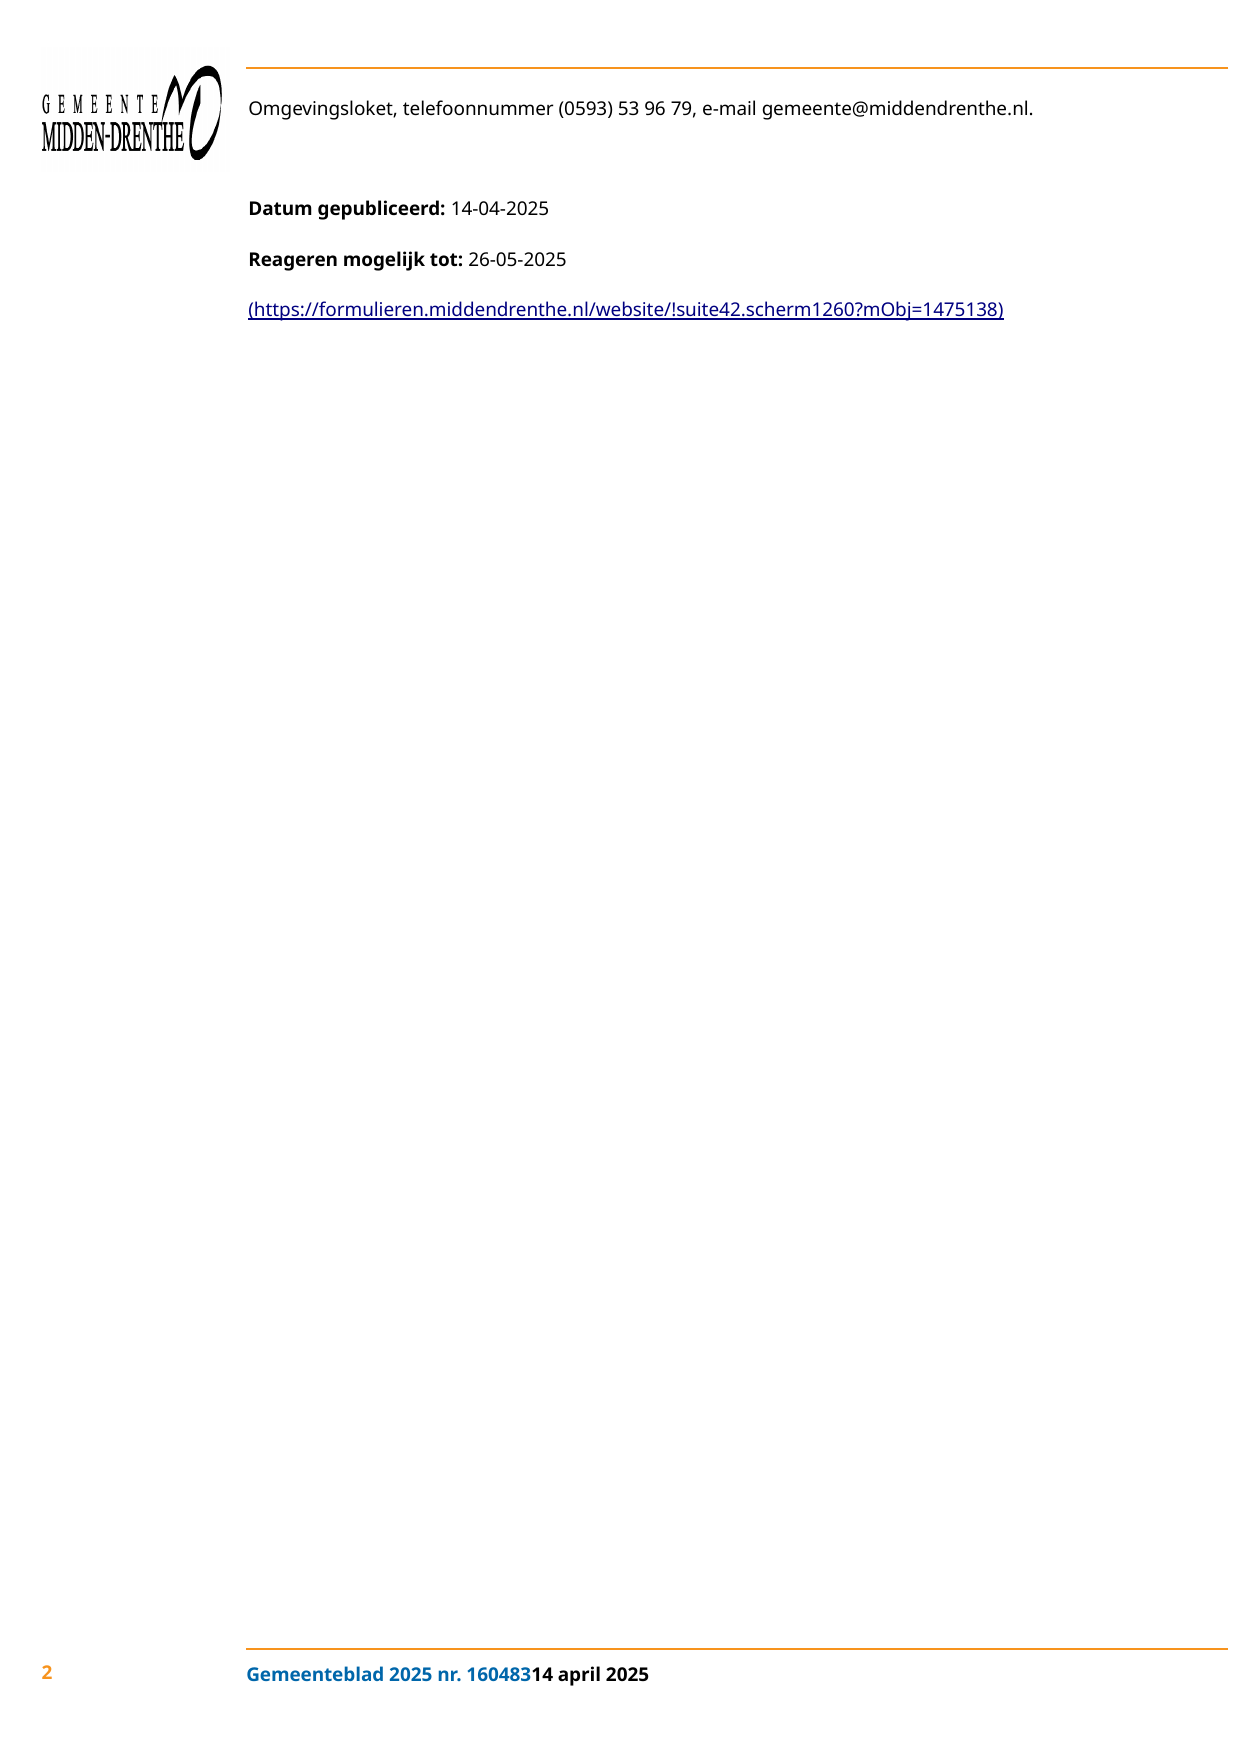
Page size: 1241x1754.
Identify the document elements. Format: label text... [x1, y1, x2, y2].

text Datum gepubliceerd: 14-04-2025 [248, 196, 1152, 221]
text (https://formulieren.middendrenthe.nl/website/!suite42.scherm1260?mObj=1475138) [248, 296, 1152, 322]
picture [41, 47, 231, 172]
text Reageren mogelijk tot: 26-05-2025 [248, 246, 1152, 272]
text Omgevingsloket, telefoonnummer (0593) 53 96 79, e-mail gemeente@middendrenthe.nl. [248, 95, 1152, 121]
